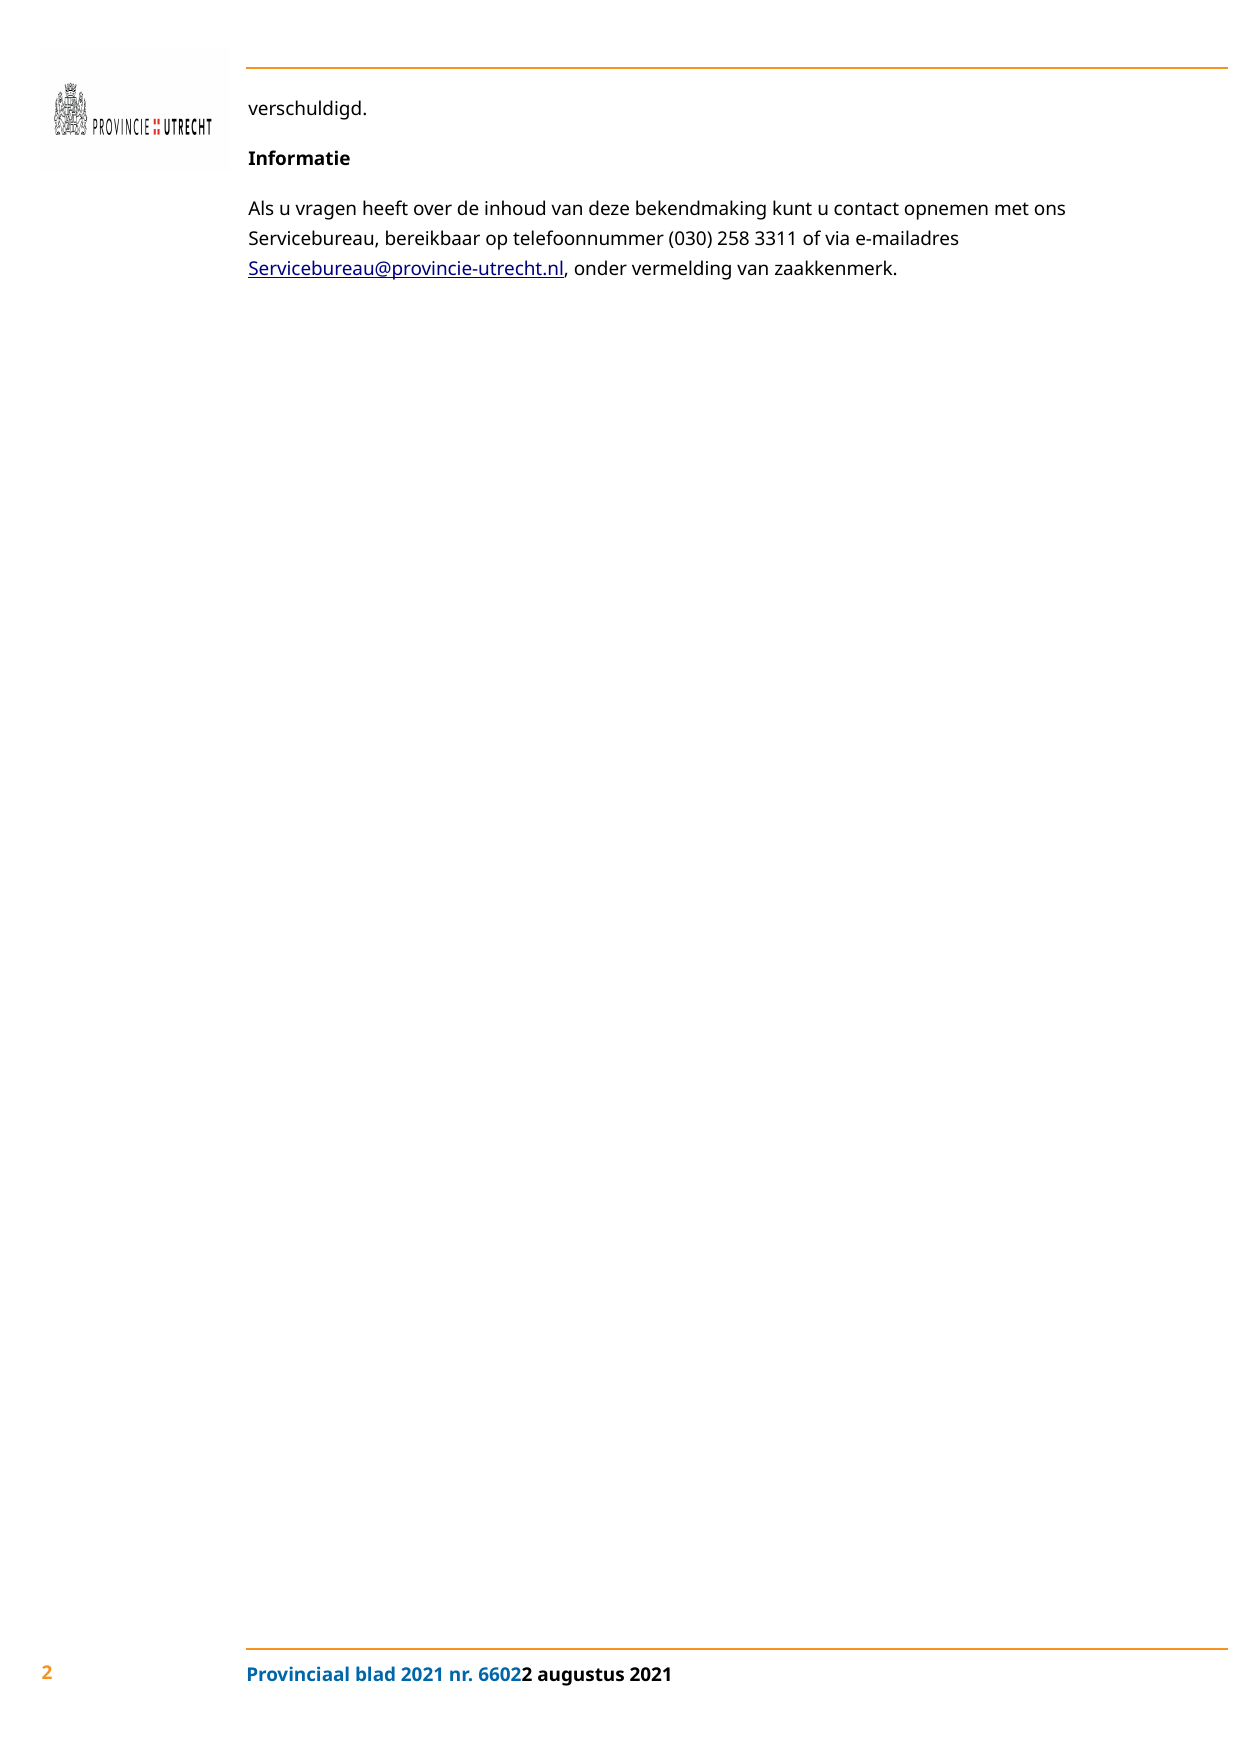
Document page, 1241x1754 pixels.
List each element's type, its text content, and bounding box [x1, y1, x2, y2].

text verschuldigd. [248, 95, 1152, 121]
text Informatie [248, 145, 1152, 171]
text Als u vragen heeft over de inhoud van deze bekendmaking kunt u contact opnemen met ons Servicebureau, bereikbaar op telefoonnummer (030) 258 3311 of via e-mailadres Servicebureau@provincie-utrecht.nl, onder vermelding van zaakkenmerk. [248, 196, 1152, 281]
picture [41, 47, 231, 172]
